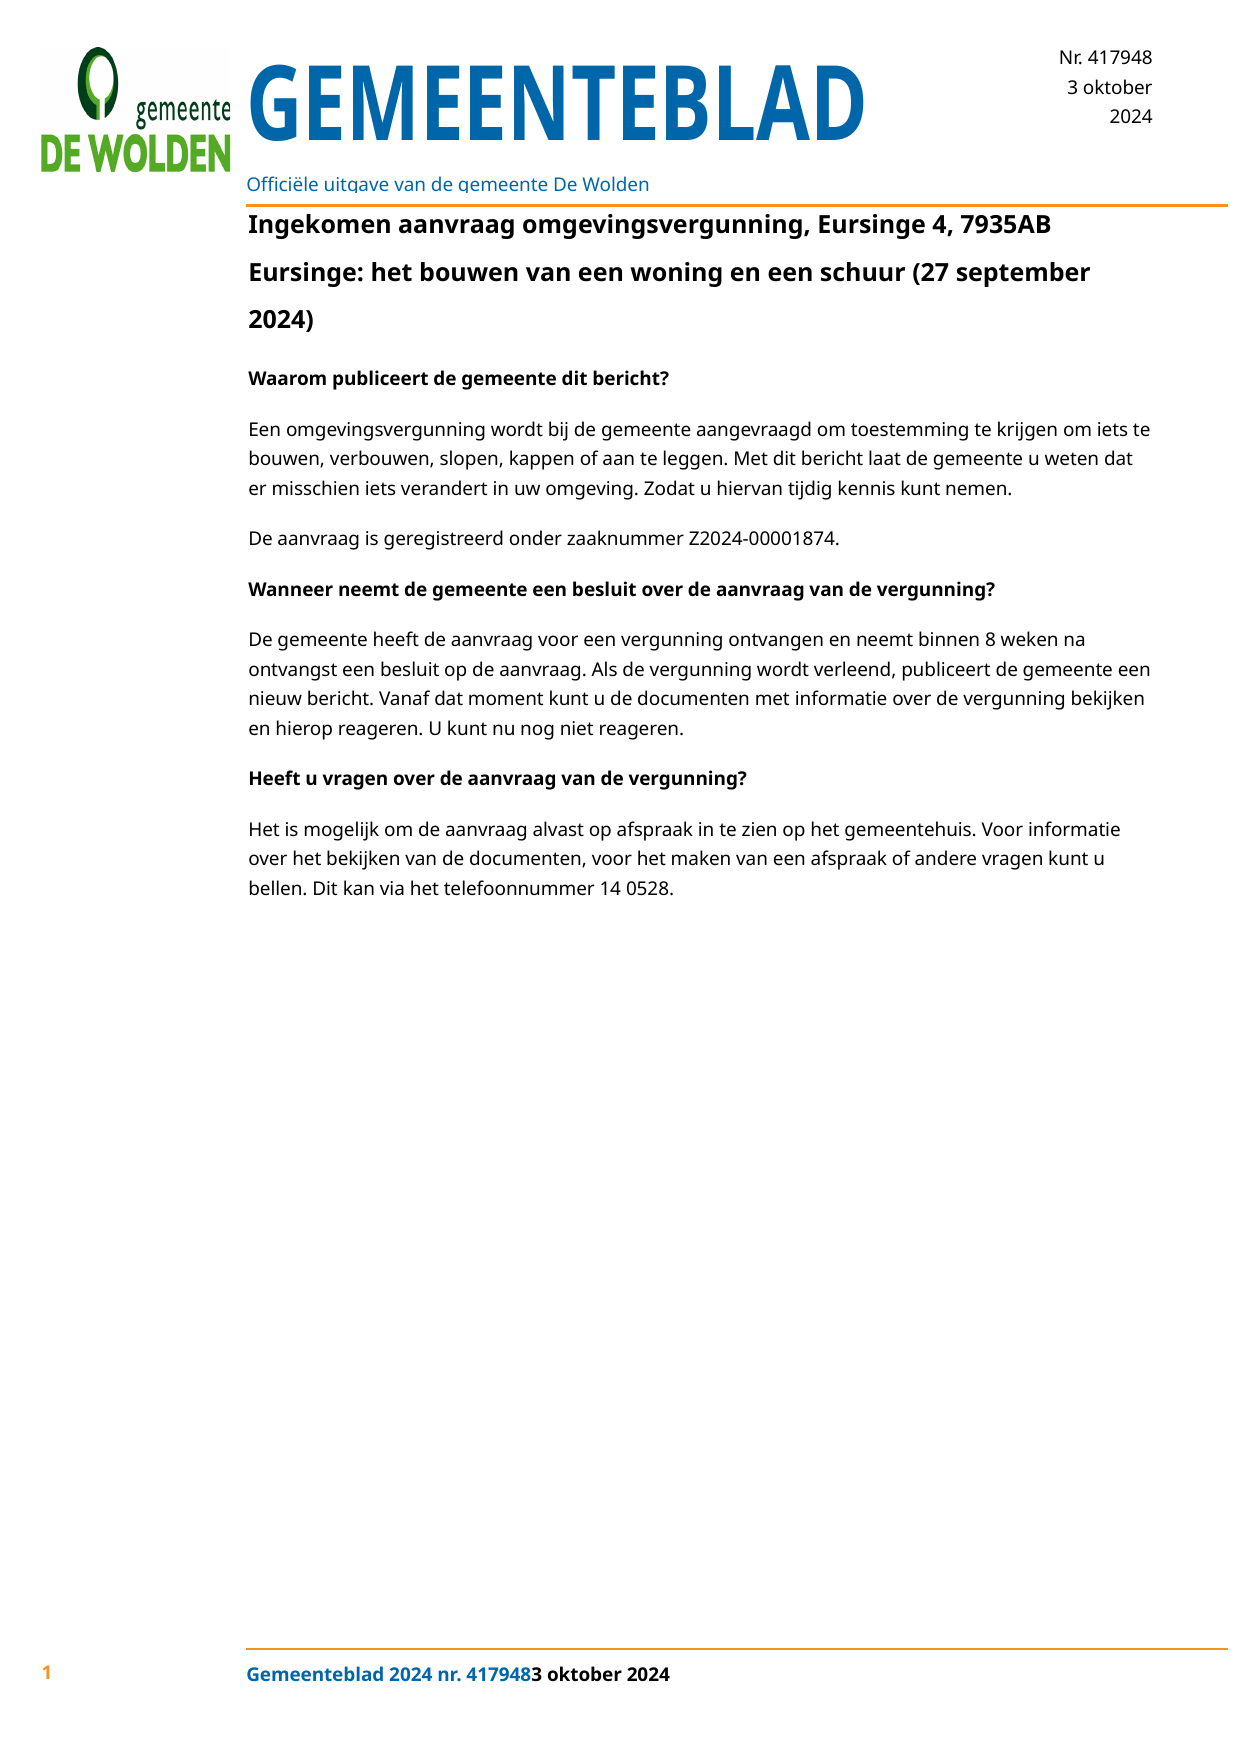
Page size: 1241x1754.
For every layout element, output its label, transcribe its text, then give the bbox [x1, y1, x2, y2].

text Heeft u vragen over de aanvraag van de vergunning? [248, 766, 1152, 791]
picture [41, 47, 231, 172]
text Waarom publiceert de gemeente dit bericht? [248, 366, 1152, 391]
text De aanvraag is geregistreerd onder zaaknummer Z2024-00001874. [248, 526, 1152, 551]
text De gemeente heeft de aanvraag voor een vergunning ontvangen en neemt binnen 8 weken na ontvangst een besluit op de aanvraag. Als de vergunning wordt verleend, publiceert de gemeente een nieuw bericht. Vanaf dat moment kunt u de documenten met informatie over de vergunning bekijken en hierop reageren. U kunt nu nog niet reageren. [248, 626, 1152, 741]
text Wanneer neemt de gemeente een besluit over de aanvraag van de vergunning? [248, 576, 1152, 602]
text Een omgevingsvergunning wordt bij de gemeente aangevraagd om toestemming te krijgen om iets te bouwen, verbouwen, slopen, kappen of aan te leggen. Met dit bericht laat de gemeente u weten dat er misschien iets verandert in uw omgeving. Zodat u hiervan tijdig kennis kunt nemen. [248, 416, 1152, 501]
text Ingekomen aanvraag omgevingsvergunning, Eursinge 4, 7935AB Eursinge: het bouwen van een woning en een schuur (27 september 2024) [248, 207, 1152, 336]
text Het is mogelijk om de aanvraag alvast op afspraak in te zien op het gemeentehuis. Voor informatie over het bekijken van de documenten, voor het maken van een afspraak of andere vragen kunt u bellen. Dit kan via het telefoonnummer 14 0528. [248, 816, 1152, 901]
